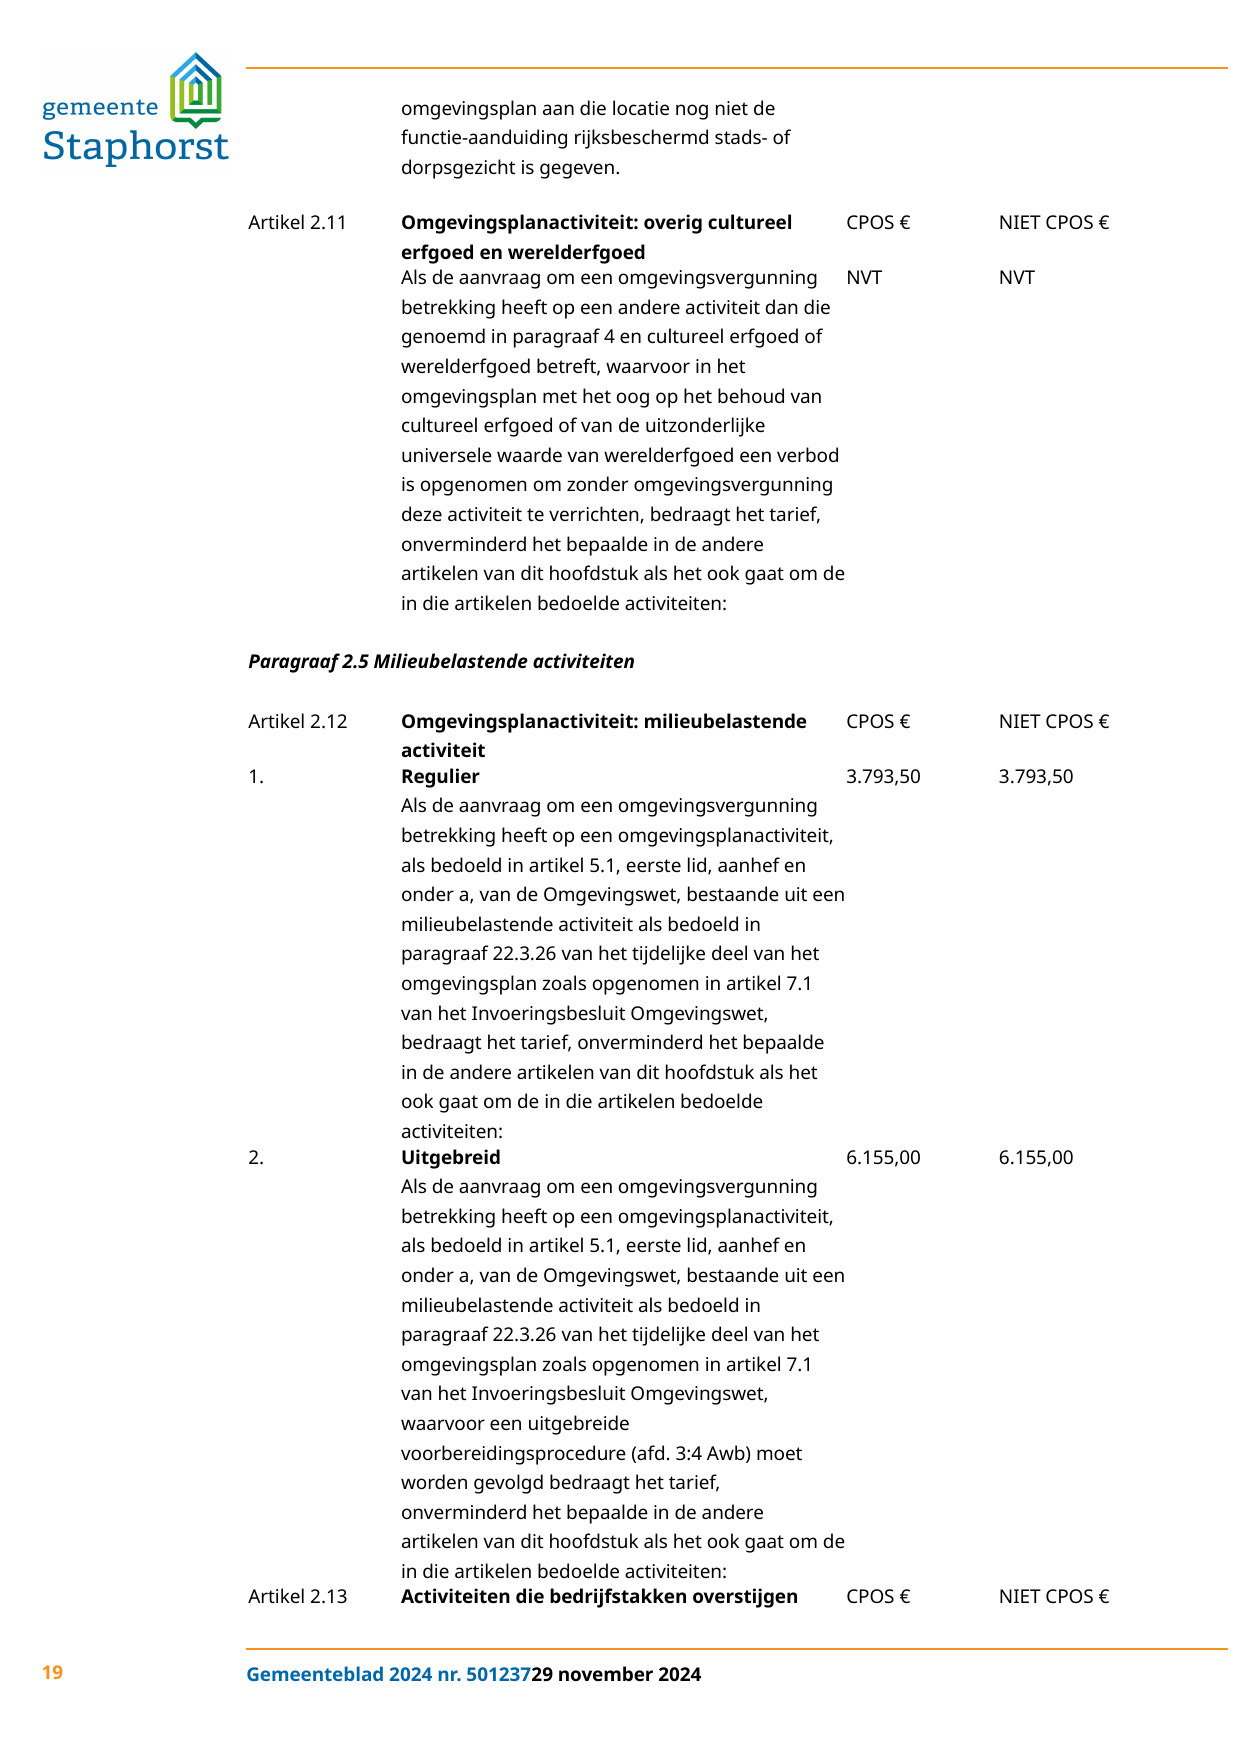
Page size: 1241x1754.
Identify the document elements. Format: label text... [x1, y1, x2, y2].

table_cell [846, 95, 999, 209]
table_cell 3.793,50 [999, 763, 1152, 1144]
table_cell Artikel 2.13 [248, 1584, 401, 1609]
table_cell CPOS € [846, 1584, 999, 1609]
table_cell Als de aanvraag om een omgevingsvergunning betrekking heeft op een andere activiteit dan die genoemd in paragraaf 4 en cultureel erfgoed of werelderfgoed betreft, waarvoor in het omgevingsplan met het oog op het behoud van cultureel erfgoed of van de uitzonderlijke universele waarde van werelderfgoed een verbod is opgenomen om zonder omgevingsvergunning deze activiteit te verrichten, bedraagt het tarief, onverminderd het bepaalde in de andere artikelen van dit hoofdstuk als het ook gaat om de in die artikelen bedoelde activiteiten: [401, 265, 846, 616]
text Paragraaf 2.5 Milieubelastende activiteiten [248, 648, 1152, 674]
table_cell Omgevingsplanactiviteit: overig cultureel erfgoed en werelderfgoed [401, 209, 846, 264]
table_cell NVT [846, 265, 999, 616]
table_cell omgevingsplan aan die locatie nog niet de functie-aanduiding rijksbeschermd stads- of dorpsgezicht is gegeven. [401, 95, 846, 209]
table_cell Activiteiten die bedrijfstakken overstijgen [401, 1584, 846, 1609]
table_cell Artikel 2.11 [248, 209, 401, 264]
table_header Omgevingsplanactiviteit: milieubelastende activiteit [401, 708, 846, 763]
picture [41, 47, 231, 172]
table_header Artikel 2.12 [248, 708, 401, 763]
table_cell 2. [248, 1144, 401, 1584]
table_cell NIET CPOS € [999, 209, 1152, 264]
table_cell NIET CPOS € [999, 1584, 1152, 1609]
table_cell Regulier Als de aanvraag om een omgevingsvergunning betrekking heeft op een omgevingsplanactiviteit, als bedoeld in artikel 5.1, eerste lid, aanhef en onder a, van de Omgevingswet, bestaande uit een milieubelastende activiteit als bedoeld in paragraaf 22.3.26 van het tijdelijke deel van het omgevingsplan zoals opgenomen in artikel 7.1 van het Invoeringsbesluit Omgevingswet, bedraagt het tarief, onverminderd het bepaalde in de andere artikelen van dit hoofdstuk als het ook gaat om de in die artikelen bedoelde activiteiten: [401, 763, 846, 1144]
table_cell Uitgebreid Als de aanvraag om een omgevingsvergunning betrekking heeft op een omgevingsplanactiviteit, als bedoeld in artikel 5.1, eerste lid, aanhef en onder a, van de Omgevingswet, bestaande uit een milieubelastende activiteit als bedoeld in paragraaf 22.3.26 van het tijdelijke deel van het omgevingsplan zoals opgenomen in artikel 7.1 van het Invoeringsbesluit Omgevingswet, waarvoor een uitgebreide voorbereidingsprocedure (afd. 3:4 Awb) moet worden gevolgd bedraagt het tarief, onverminderd het bepaalde in de andere artikelen van dit hoofdstuk als het ook gaat om de in die artikelen bedoelde activiteiten: [401, 1144, 846, 1584]
table_header NIET CPOS € [999, 708, 1152, 763]
table_cell 1. [248, 763, 401, 1144]
table_cell CPOS € [846, 209, 999, 264]
table_header CPOS € [846, 708, 999, 763]
table_cell NVT [999, 265, 1152, 616]
table_cell [999, 95, 1152, 209]
table_cell [248, 265, 401, 616]
table_cell 6.155,00 [999, 1144, 1152, 1584]
table_cell 6.155,00 [846, 1144, 999, 1584]
table_cell 3.793,50 [846, 763, 999, 1144]
table_cell [248, 95, 401, 209]
